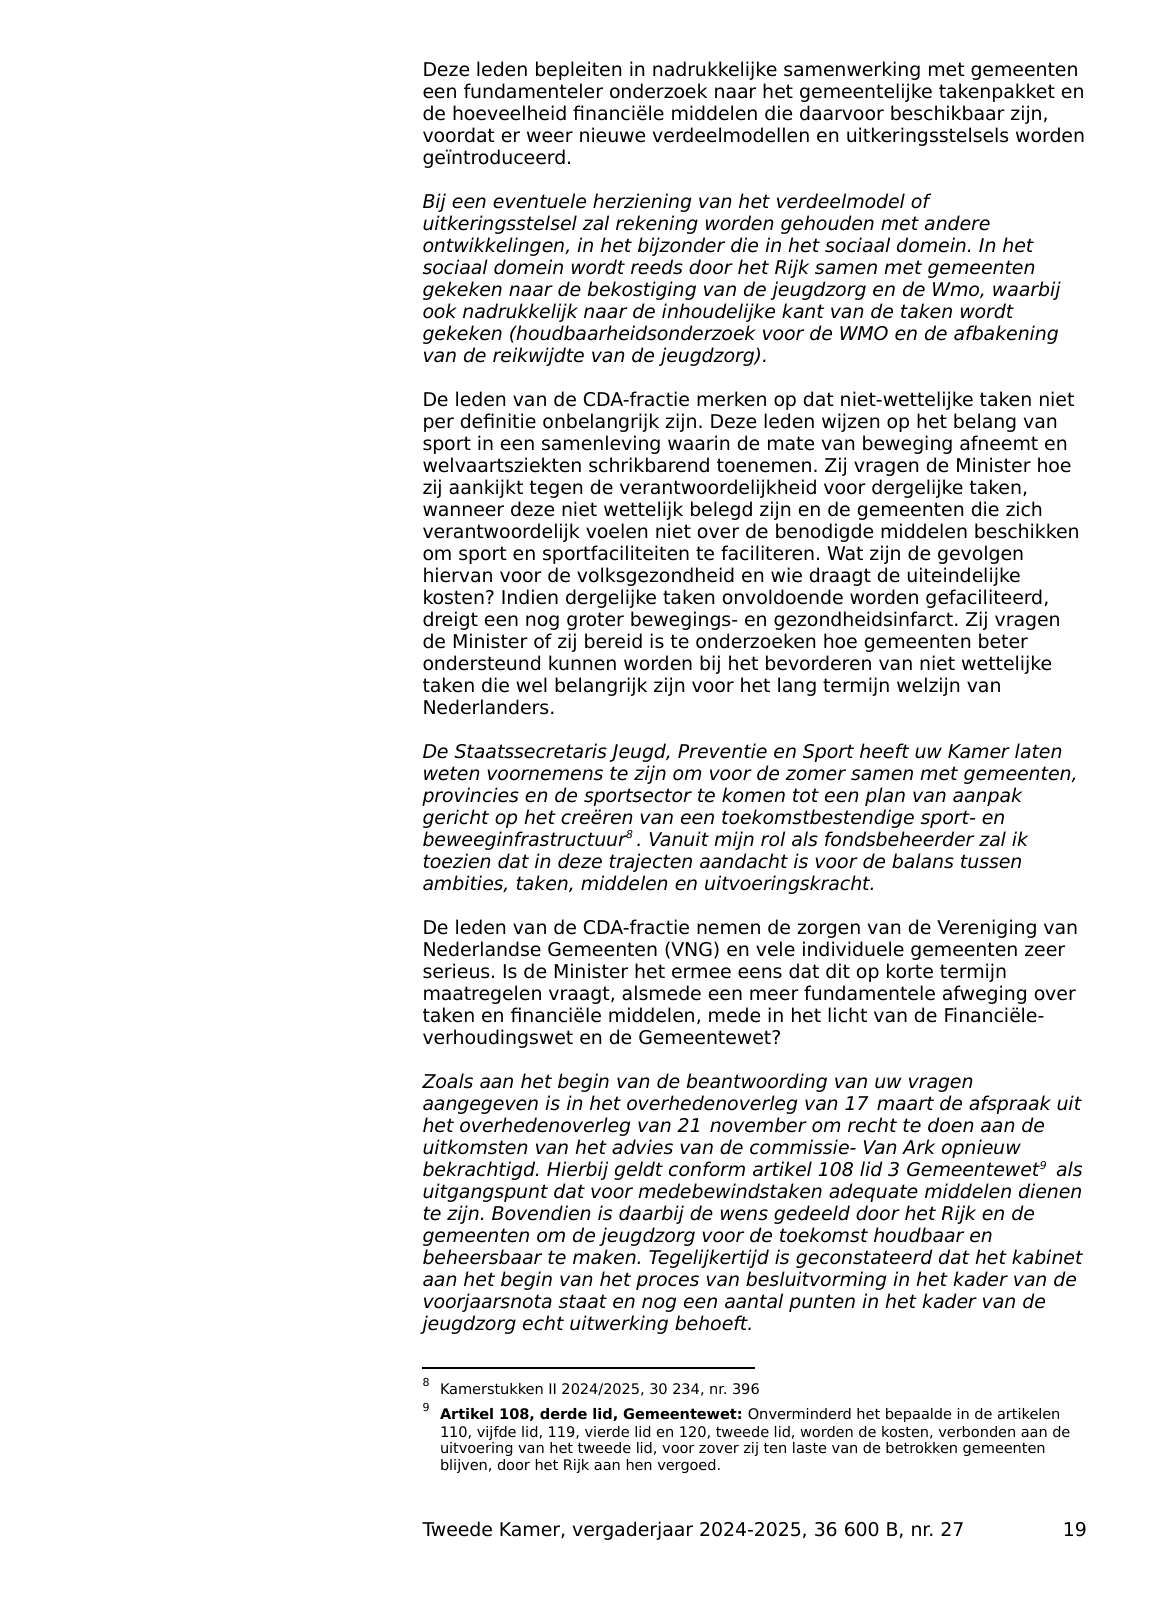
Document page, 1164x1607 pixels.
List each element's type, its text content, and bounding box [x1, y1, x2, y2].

text Deze leden bepleiten in nadrukkelijke samenwerking met gemeenten een fundamenteler onderzoek naar het gemeentelijke takenpakket en de hoeveelheid financiële middelen die daarvoor beschikbaar zijn, voordat er weer nieuwe verdeelmodellen en uitkeringsstelsels worden geïntroduceerd. [422, 59, 1087, 169]
text De leden van de CDA-fractie nemen de zorgen van de Vereniging van Nederlandse Gemeenten (VNG) en vele individuele gemeenten zeer serieus. Is de Minister het ermee eens dat dit op korte termijn maatregelen vraagt, alsmede een meer fundamentele afweging over taken en financiële middelen, mede in het licht van de Financiële-verhoudingswet en de Gemeentewet? [422, 917, 1087, 1049]
text Zoals aan het begin van de beantwoording van uw vragen aangegeven is in het overhedenoverleg van 17 maart de afspraak uit het overhedenoverleg van 21 november om recht te doen aan de uitkomsten van het advies van de commissie- Van Ark opnieuw bekrachtigd. Hierbij geldt conform artikel 108 lid 3 Gemeentewet als uitgangspunt dat voor medebewindstaken adequate middelen dienen te zijn. Bovendien is daarbij de wens gedeeld door het Rijk en de gemeenten om de jeugdzorg voor de toekomst houdbaar en beheersbaar te maken. Tegelijkertijd is geconstateerd dat het kabinet aan het begin van het proces van besluitvorming in het kader van de voorjaarsnota staat en nog een aantal punten in het kader van de jeugdzorg echt uitwerking behoeft. [422, 1071, 1087, 1335]
text De leden van de CDA-fractie merken op dat niet-wettelijke taken niet per definitie onbelangrijk zijn. Deze leden wijzen op het belang van sport in een samenleving waarin de mate van beweging afneemt en welvaartsziekten schrikbarend toenemen. Zij vragen de Minister hoe zij aankijkt tegen de verantwoordelijkheid voor dergelijke taken, wanneer deze niet wettelijk belegd zijn en de gemeenten die zich verantwoordelijk voelen niet over de benodigde middelen beschikken om sport en sportfaciliteiten te faciliteren. Wat zijn de gevolgen hiervan voor de volksgezondheid en wie draagt de uiteindelijke kosten? Indien dergelijke taken onvoldoende worden gefaciliteerd, dreigt een nog groter bewegings- en gezondheidsinfarct. Zij vragen de Minister of zij bereid is te onderzoeken hoe gemeenten beter ondersteund kunnen worden bij het bevorderen van niet wettelijke taken die wel belangrijk zijn voor het lang termijn welzijn van Nederlanders. [422, 389, 1087, 719]
text De Staatssecretaris Jeugd, Preventie en Sport heeft uw Kamer laten weten voornemens te zijn om voor de zomer samen met gemeenten, provincies en de sportsector te komen tot een plan van aanpak gericht op het creëren van een toekomstbestendige sport- en beweeginfrastructuur. Vanuit mijn rol als fondsbeheerder zal ik toezien dat in deze trajecten aandacht is voor de balans tussen ambities, taken, middelen en uitvoeringskracht. [422, 741, 1087, 895]
text Kamerstukken II 2024/2025, 30 234, nr. 396 [422, 1377, 1087, 1399]
text Bij een eventuele herziening van het verdeelmodel of uitkeringsstelsel zal rekening worden gehouden met andere ontwikkelingen, in het bijzonder die in het sociaal domein. In het sociaal domein wordt reeds door het Rijk samen met gemeenten gekeken naar de bekostiging van de jeugdzorg en de Wmo, waarbij ook nadrukkelijk naar de inhoudelijke kant van de taken wordt gekeken (houdbaarheidsonderzoek voor de WMO en de afbakening van de reikwijdte van de jeugdzorg). [422, 191, 1087, 367]
text Artikel 108, derde lid, Gemeentewet: Onverminderd het bepaalde in de artikelen 110, vijfde lid, 119, vierde lid en 120, tweede lid, worden de kosten, verbonden aan de uitvoering van het tweede lid, voor zover zij ten laste van de betrokken gemeenten blijven, door het Rijk aan hen vergoed. [422, 1402, 1087, 1474]
